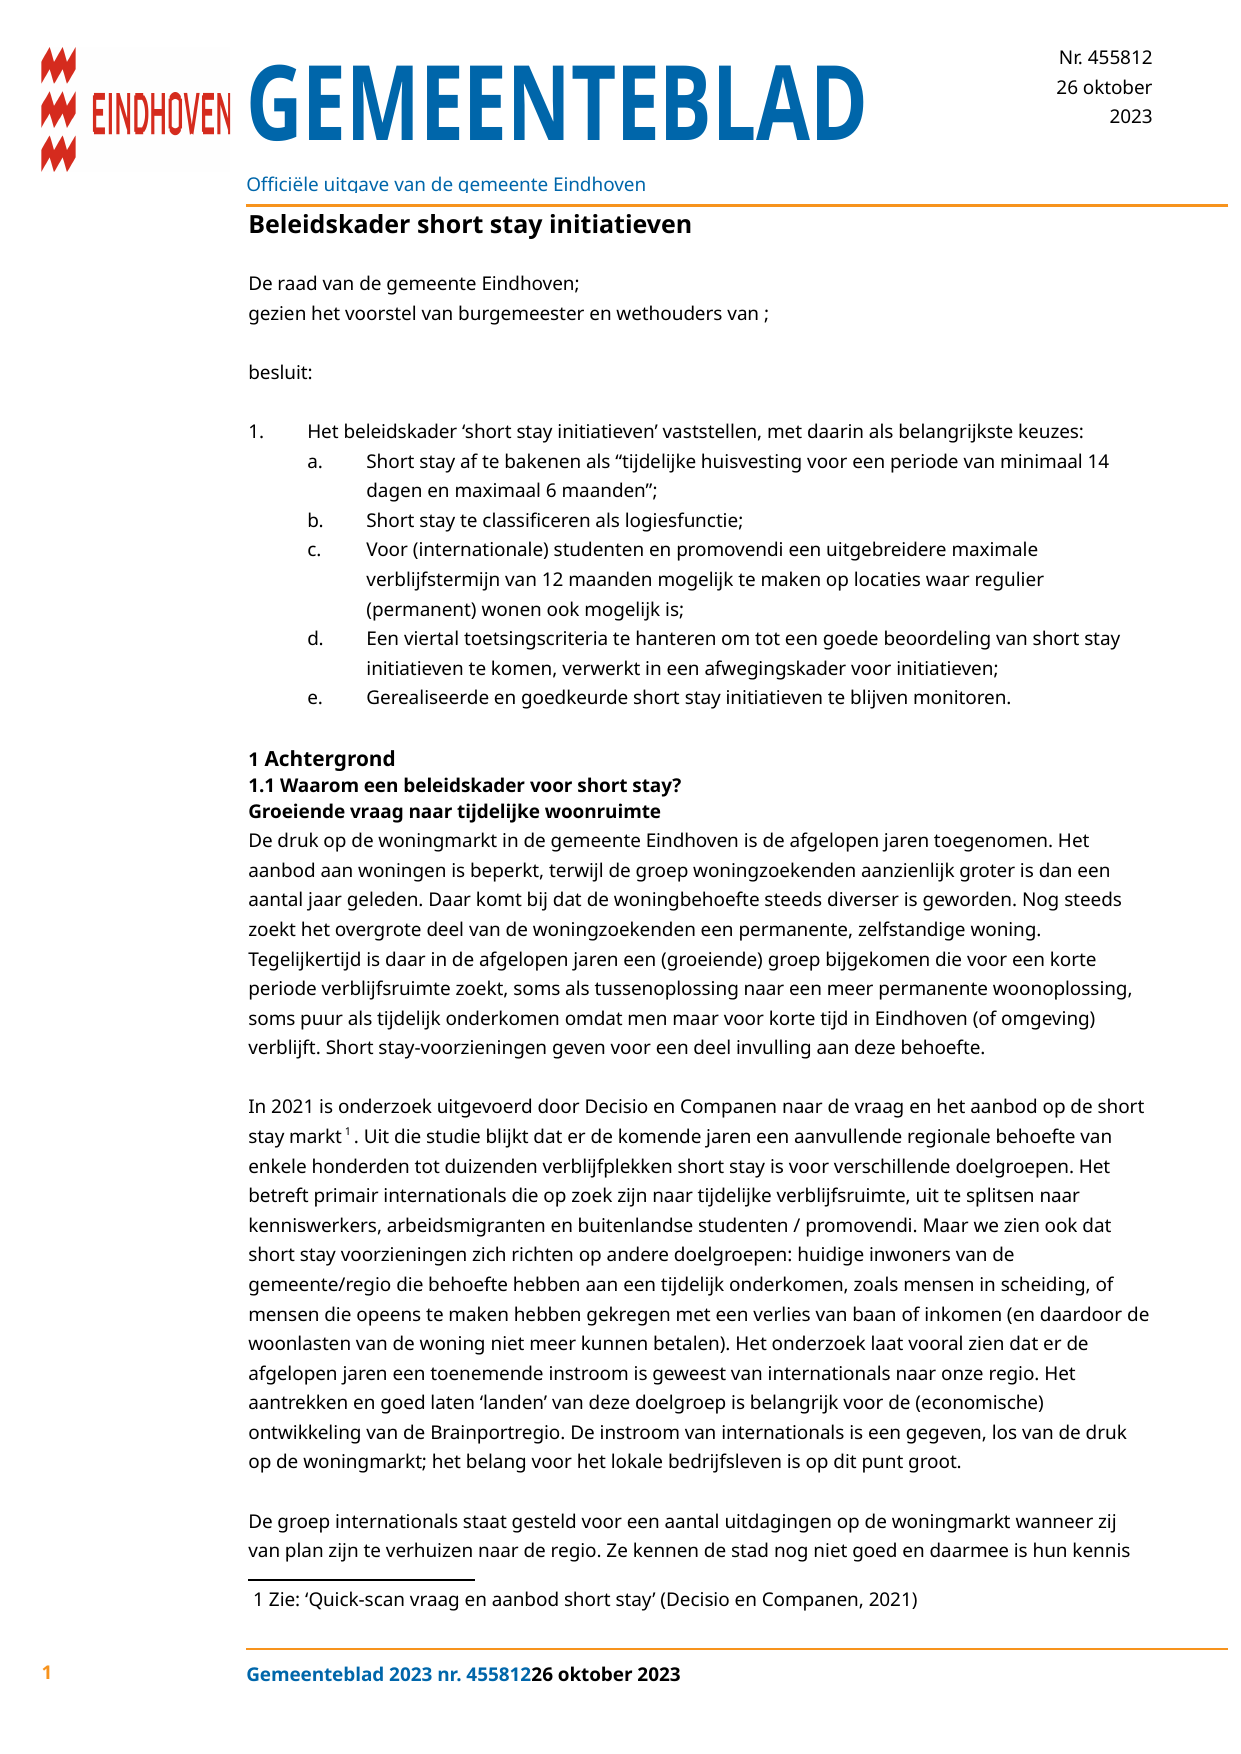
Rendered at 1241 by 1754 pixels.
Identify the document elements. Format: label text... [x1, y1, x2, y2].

list Het beleidskader ‘short stay initiatieven’ vaststellen, met daarin als belangrijkste keuzes: [248, 418, 1152, 444]
text Groeiende vraag naar tijdelijke woonruimte [248, 798, 1152, 823]
list Short stay te classificeren als logiesfunctie; [307, 507, 1152, 533]
list Gerealiseerde en goedkeurde short stay initiatieven te blijven monitoren. [307, 684, 1152, 710]
text De raad van de gemeente Eindhoven; [248, 270, 1152, 296]
list Short stay af te bakenen als “tijdelijke huisvesting voor een periode van minimaal 14 dagen en maximaal 6 maanden”; [307, 448, 1152, 503]
text 1 Achtergrond [248, 744, 1152, 772]
text besluit: [248, 359, 1152, 385]
text In 2021 is onderzoek uitgevoerd door Decisio en Companen naar de vraag en het aanbod op de short stay markt. Uit die studie blijkt dat er de komende jaren een aanvullende regionale behoefte van enkele honderden tot duizenden verblijfplekken short stay is voor verschillende doelgroepen. Het betreft primair internationals die op zoek zijn naar tijdelijke verblijfsruimte, uit te splitsen naar kenniswerkers, arbeidsmigranten en buitenlandse studenten / promovendi. Maar we zien ook dat short stay voorzieningen zich richten op andere doelgroepen: huidige inwoners van de gemeente/regio die behoefte hebben aan een tijdelijk onderkomen, zoals mensen in scheiding, of mensen die opeens te maken hebben gekregen met een verlies van baan of inkomen (en daardoor de woonlasten van de woning niet meer kunnen betalen). Het onderzoek laat vooral zien dat er de afgelopen jaren een toenemende instroom is geweest van internationals naar onze regio. Het aantrekken en goed laten ‘landen’ van deze doelgroep is belangrijk voor de (economische) ontwikkeling van de Brainportregio. De instroom van internationals is een gegeven, los van de druk op de woningmarkt; het belang voor het lokale bedrijfsleven is op dit punt groot. [248, 1094, 1152, 1474]
list Een viertal toetsingscriteria te hanteren om tot een goede beoordeling van short stay initiatieven te komen, verwerkt in een afwegingskader voor initiatieven; [307, 625, 1152, 681]
text 1.1 Waarom een beleidskader voor short stay? [248, 772, 1152, 798]
text gezien het voorstel van burgemeester en wethouders van ; [248, 300, 1152, 326]
text De groep internationals staat gesteld voor een aantal uitdagingen op de woningmarkt wanneer zij van plan zijn te verhuizen naar de regio. Ze kennen de stad nog niet goed en daarmee is hun kennis [248, 1508, 1152, 1563]
text De druk op de woningmarkt in de gemeente Eindhoven is de afgelopen jaren toegenomen. Het aanbod aan woningen is beperkt, terwijl de groep woningzoekenden aanzienlijk groter is dan een aantal jaar geleden. Daar komt bij dat de woningbehoefte steeds diverser is geworden. Nog steeds zoekt het overgrote deel van de woningzoekenden een permanente, zelfstandige woning. Tegelijkertijd is daar in de afgelopen jaren een (groeiende) groep bijgekomen die voor een korte periode verblijfsruimte zoekt, soms als tussenoplossing naar een meer permanente woonoplossing, soms puur als tijdelijk onderkomen omdat men maar voor korte tijd in Eindhoven (of omgeving) verblijft. Short stay-voorzieningen geven voor een deel invulling aan deze behoefte. [248, 827, 1152, 1060]
text Zie: ‘Quick-scan vraag en aanbod short stay’ (Decisio en Companen, 2021) [248, 1586, 1152, 1612]
list Voor (internationale) studenten en promovendi een uitgebreidere maximale verblijfstermijn van 12 maanden mogelijk te maken op locaties waar regulier (permanent) wonen ook mogelijk is; [307, 537, 1152, 621]
text Beleidskader short stay initiatieven [248, 207, 1152, 241]
picture [41, 47, 231, 172]
